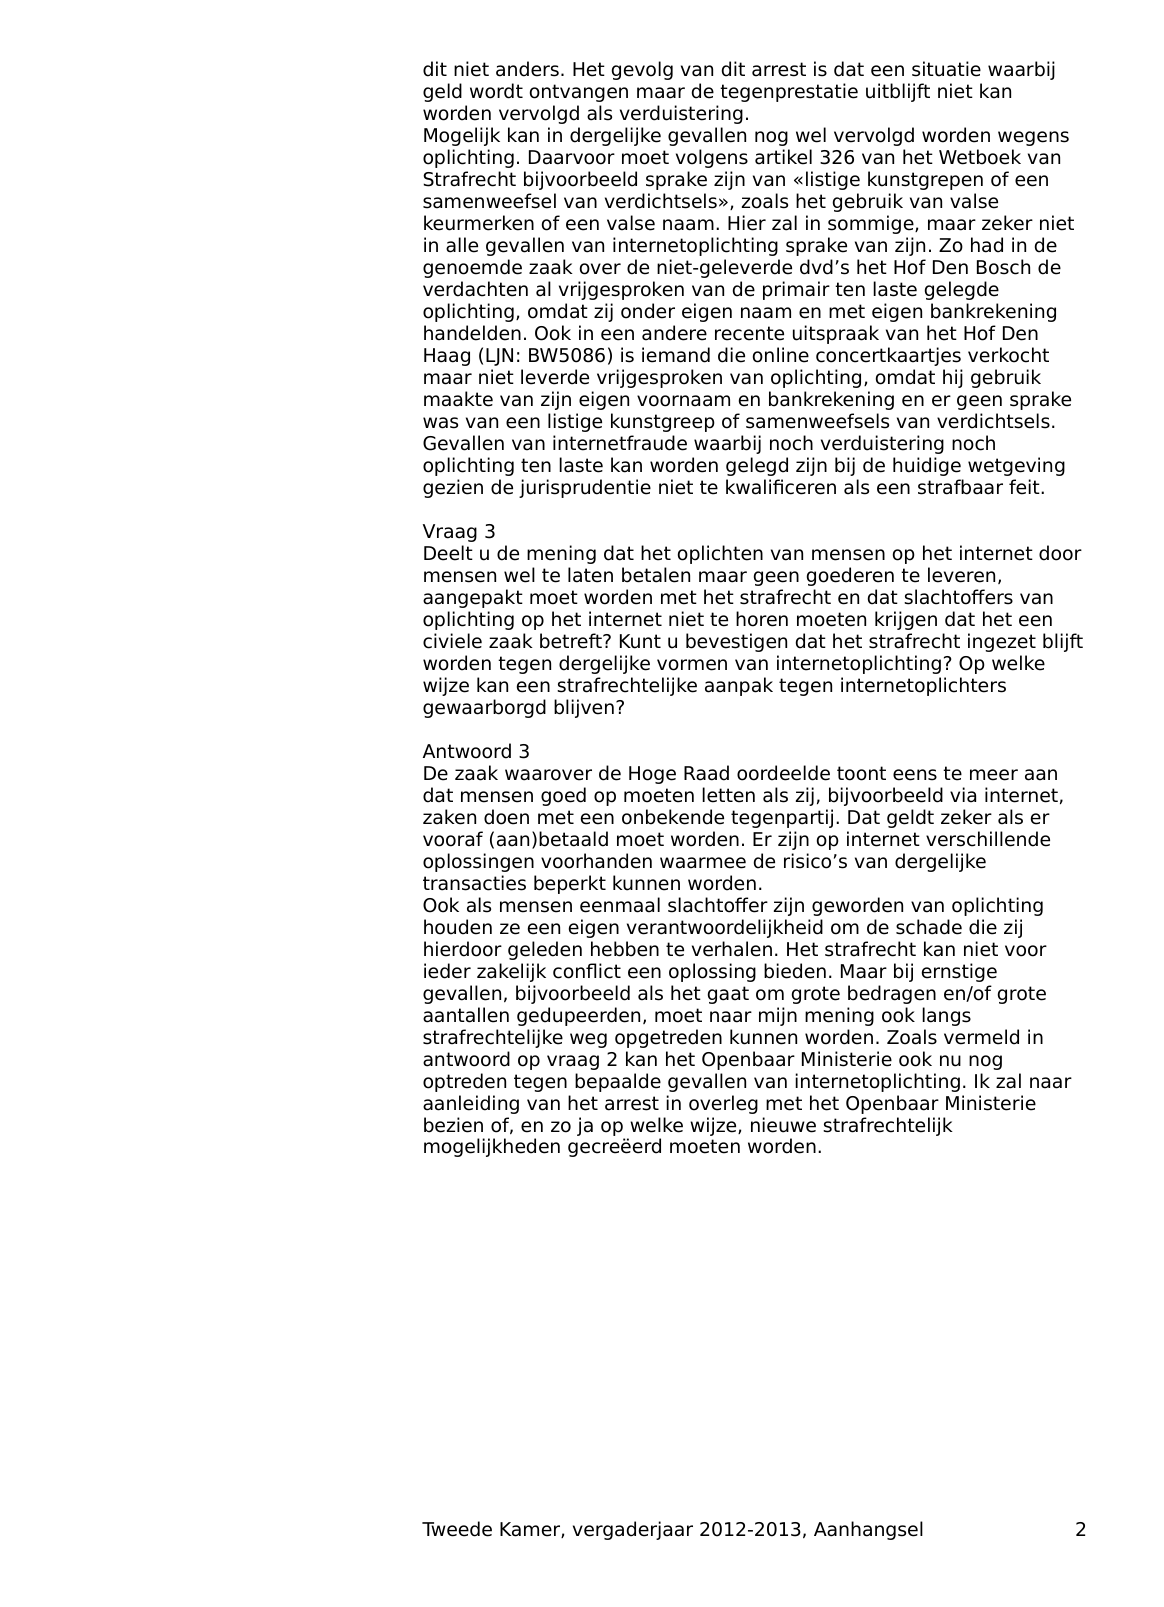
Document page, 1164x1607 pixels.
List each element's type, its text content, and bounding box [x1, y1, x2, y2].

text De zaak waarover de Hoge Raad oordeelde toont eens te meer aan dat mensen goed op moeten letten als zij, bijvoorbeeld via internet, zaken doen met een onbekende tegenpartij. Dat geldt zeker als er vooraf (aan)betaald moet worden. Er zijn op internet verschillende oplossingen voorhanden waarmee de risico’s van dergelijke transacties beperkt kunnen worden. [422, 763, 1087, 895]
text Antwoord 3 [422, 741, 1087, 763]
text Vraag 3 [422, 521, 1087, 543]
text Mogelijk kan in dergelijke gevallen nog wel vervolgd worden wegens oplichting. Daarvoor moet volgens artikel 326 van het Wetboek van Strafrecht bijvoorbeeld sprake zijn van «listige kunstgrepen of een samenweefsel van verdichtsels», zoals het gebruik van valse keurmerken of een valse naam. Hier zal in sommige, maar zeker niet in alle gevallen van internetoplichting sprake van zijn. Zo had in de genoemde zaak over de niet-geleverde dvd’s het Hof Den Bosch de verdachten al vrijgesproken van de primair ten laste gelegde oplichting, omdat zij onder eigen naam en met eigen bankrekening handelden. Ook in een andere recente uitspraak van het Hof Den Haag (LJN: BW5086) is iemand die online concertkaartjes verkocht maar niet leverde vrijgesproken van oplichting, omdat hij gebruik maakte van zijn eigen voornaam en bankrekening en er geen sprake was van een listige kunstgreep of samenweefsels van verdichtsels. [422, 125, 1087, 433]
text Ook als mensen eenmaal slachtoffer zijn geworden van oplichting houden ze een eigen verantwoordelijkheid om de schade die zij hierdoor geleden hebben te verhalen. Het strafrecht kan niet voor ieder zakelijk conflict een oplossing bieden. Maar bij ernstige gevallen, bijvoorbeeld als het gaat om grote bedragen en/of grote aantallen gedupeerden, moet naar mijn mening ook langs strafrechtelijke weg opgetreden kunnen worden. Zoals vermeld in antwoord op vraag 2 kan het Openbaar Ministerie ook nu nog optreden tegen bepaalde gevallen van internetoplichting. Ik zal naar aanleiding van het arrest in overleg met het Openbaar Ministerie bezien of, en zo ja op welke wijze, nieuwe strafrechtelijk mogelijkheden gecreëerd moeten worden. [422, 895, 1087, 1158]
text dit niet anders. Het gevolg van dit arrest is dat een situatie waarbij geld wordt ontvangen maar de tegenprestatie uitblijft niet kan worden vervolgd als verduistering. [422, 59, 1087, 125]
text Gevallen van internetfraude waarbij noch verduistering noch oplichting ten laste kan worden gelegd zijn bij de huidige wetgeving gezien de jurisprudentie niet te kwalificeren als een strafbaar feit. [422, 433, 1087, 499]
text Deelt u de mening dat het oplichten van mensen op het internet door mensen wel te laten betalen maar geen goederen te leveren, aangepakt moet worden met het strafrecht en dat slachtoffers van oplichting op het internet niet te horen moeten krijgen dat het een civiele zaak betreft? Kunt u bevestigen dat het strafrecht ingezet blijft worden tegen dergelijke vormen van internetoplichting? Op welke wijze kan een strafrechtelijke aanpak tegen internetoplichters gewaarborgd blijven? [422, 543, 1087, 719]
